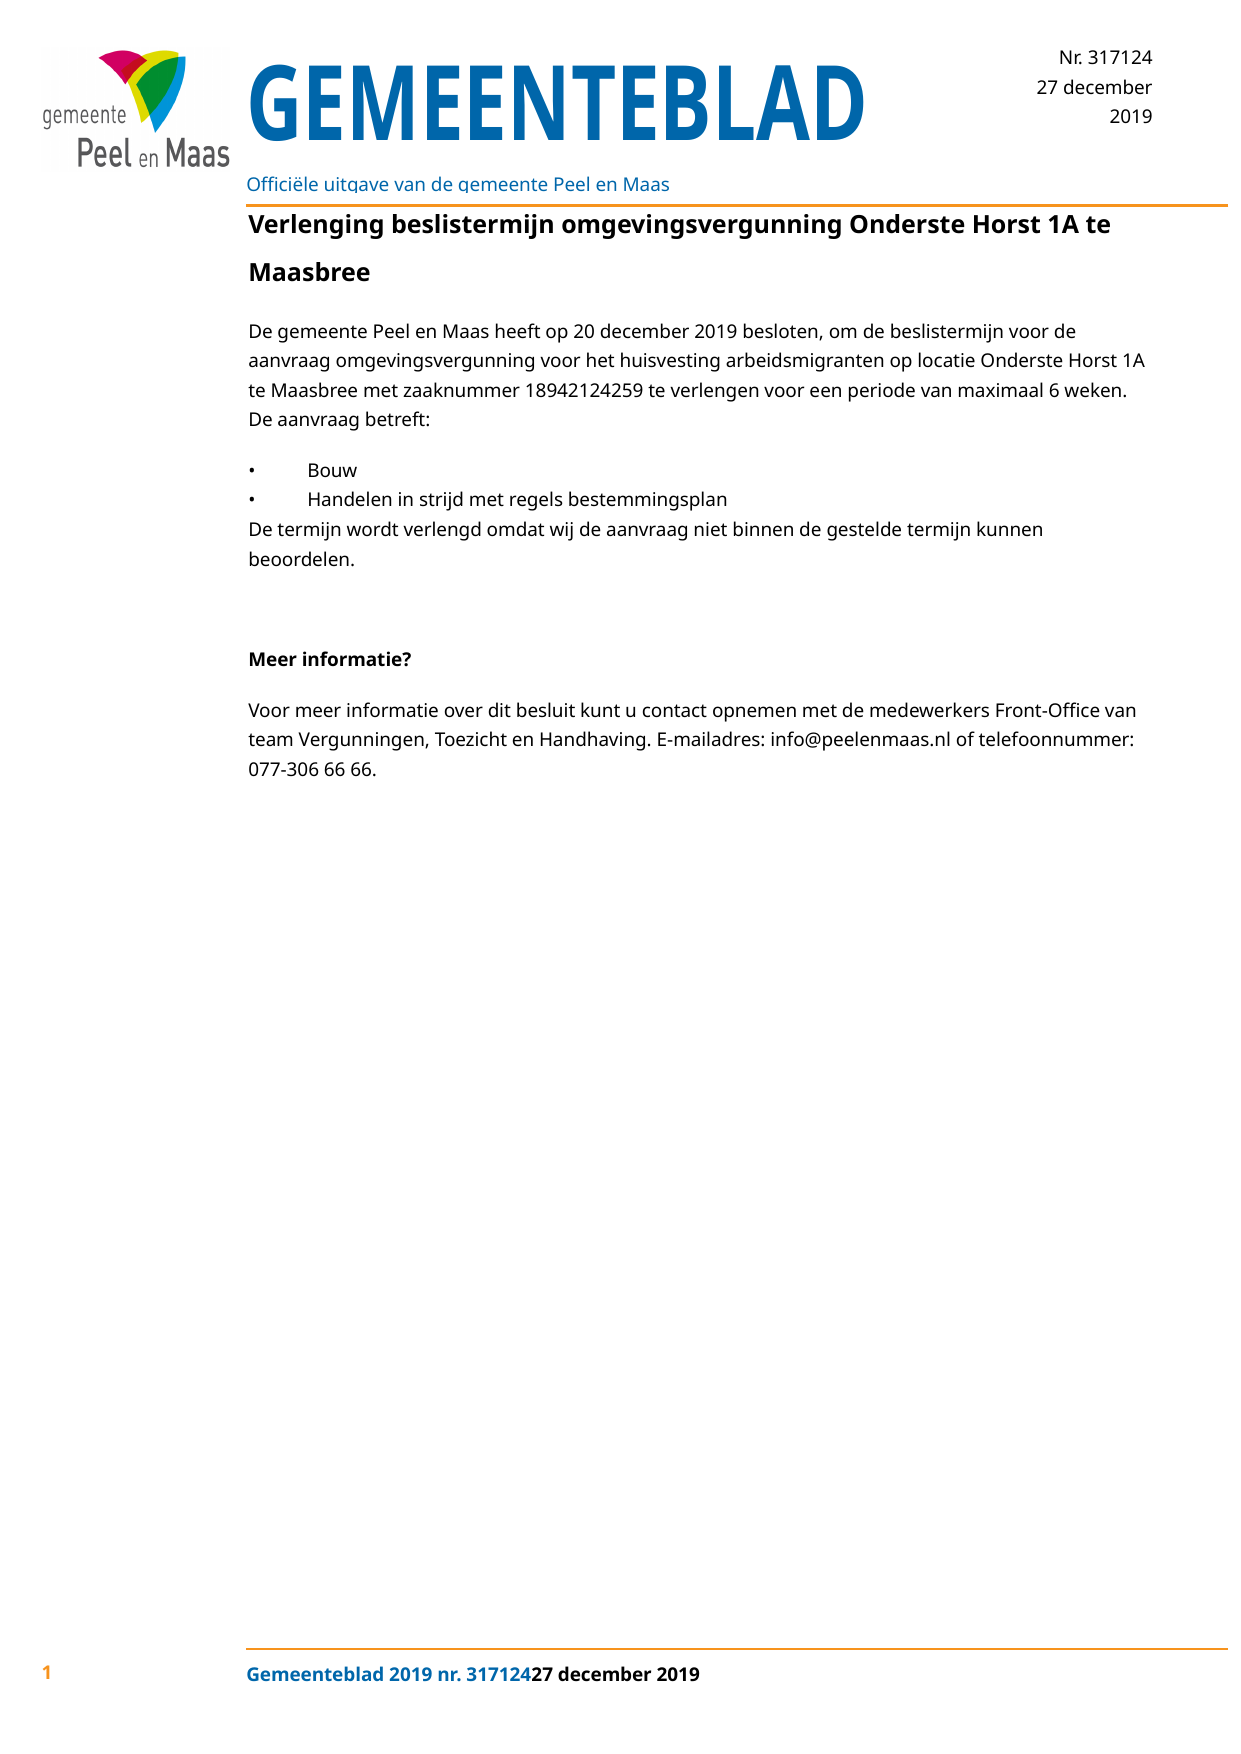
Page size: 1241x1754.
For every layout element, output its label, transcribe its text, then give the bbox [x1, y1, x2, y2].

picture [41, 47, 231, 172]
text Voor meer informatie over dit besluit kunt u contact opnemen met de medewerkers Front-Office van team Vergunningen, Toezicht en Handhaving. E-mailadres: info@peelenmaas.nl of telefoonnummer: 077-306 66 66. [248, 697, 1152, 782]
list Bouw [248, 457, 1152, 483]
list Handelen in strijd met regels bestemmingsplan [248, 487, 1152, 512]
text De termijn wordt verlengd omdat wij de aanvraag niet binnen de gestelde termijn kunnen beoordelen. [248, 516, 1152, 572]
text Meer informatie? [248, 647, 1152, 672]
text De gemeente Peel en Maas heeft op 20 december 2019 besloten, om de beslistermijn voor de aanvraag omgevingsvergunning voor het huisvesting arbeidsmigranten op locatie Onderste Horst 1A te Maasbree met zaaknummer 18942124259 te verlengen voor een periode van maximaal 6 weken. De aanvraag betreft: [248, 318, 1152, 432]
text Verlenging beslistermijn omgevingsvergunning Onderste Horst 1A te Maasbree [248, 207, 1152, 288]
